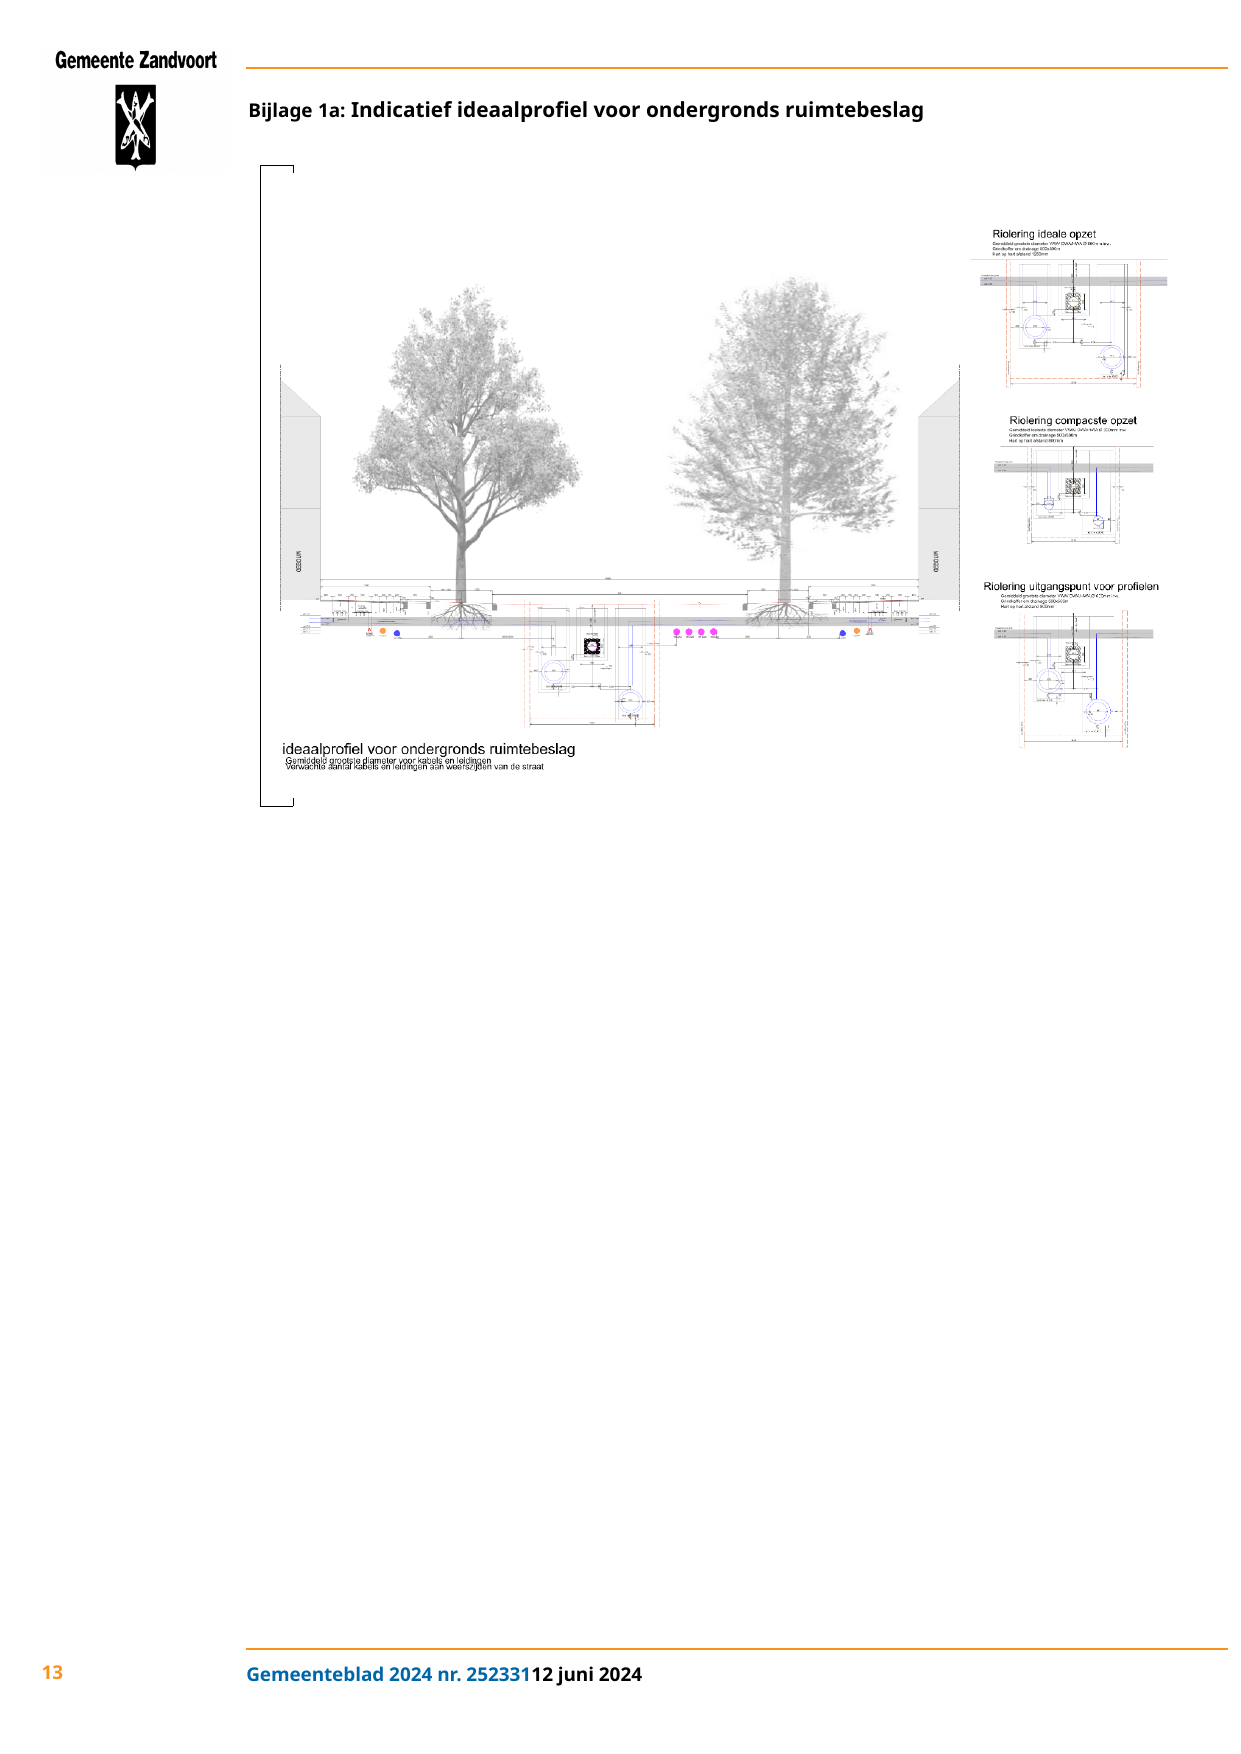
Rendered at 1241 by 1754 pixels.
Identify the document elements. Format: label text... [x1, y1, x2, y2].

picture [41, 47, 231, 172]
text Bijlage 1a: Indicatief ideaalprofiel voor ondergronds ruimtebeslag [248, 95, 1152, 123]
picture [268, 173, 1173, 798]
